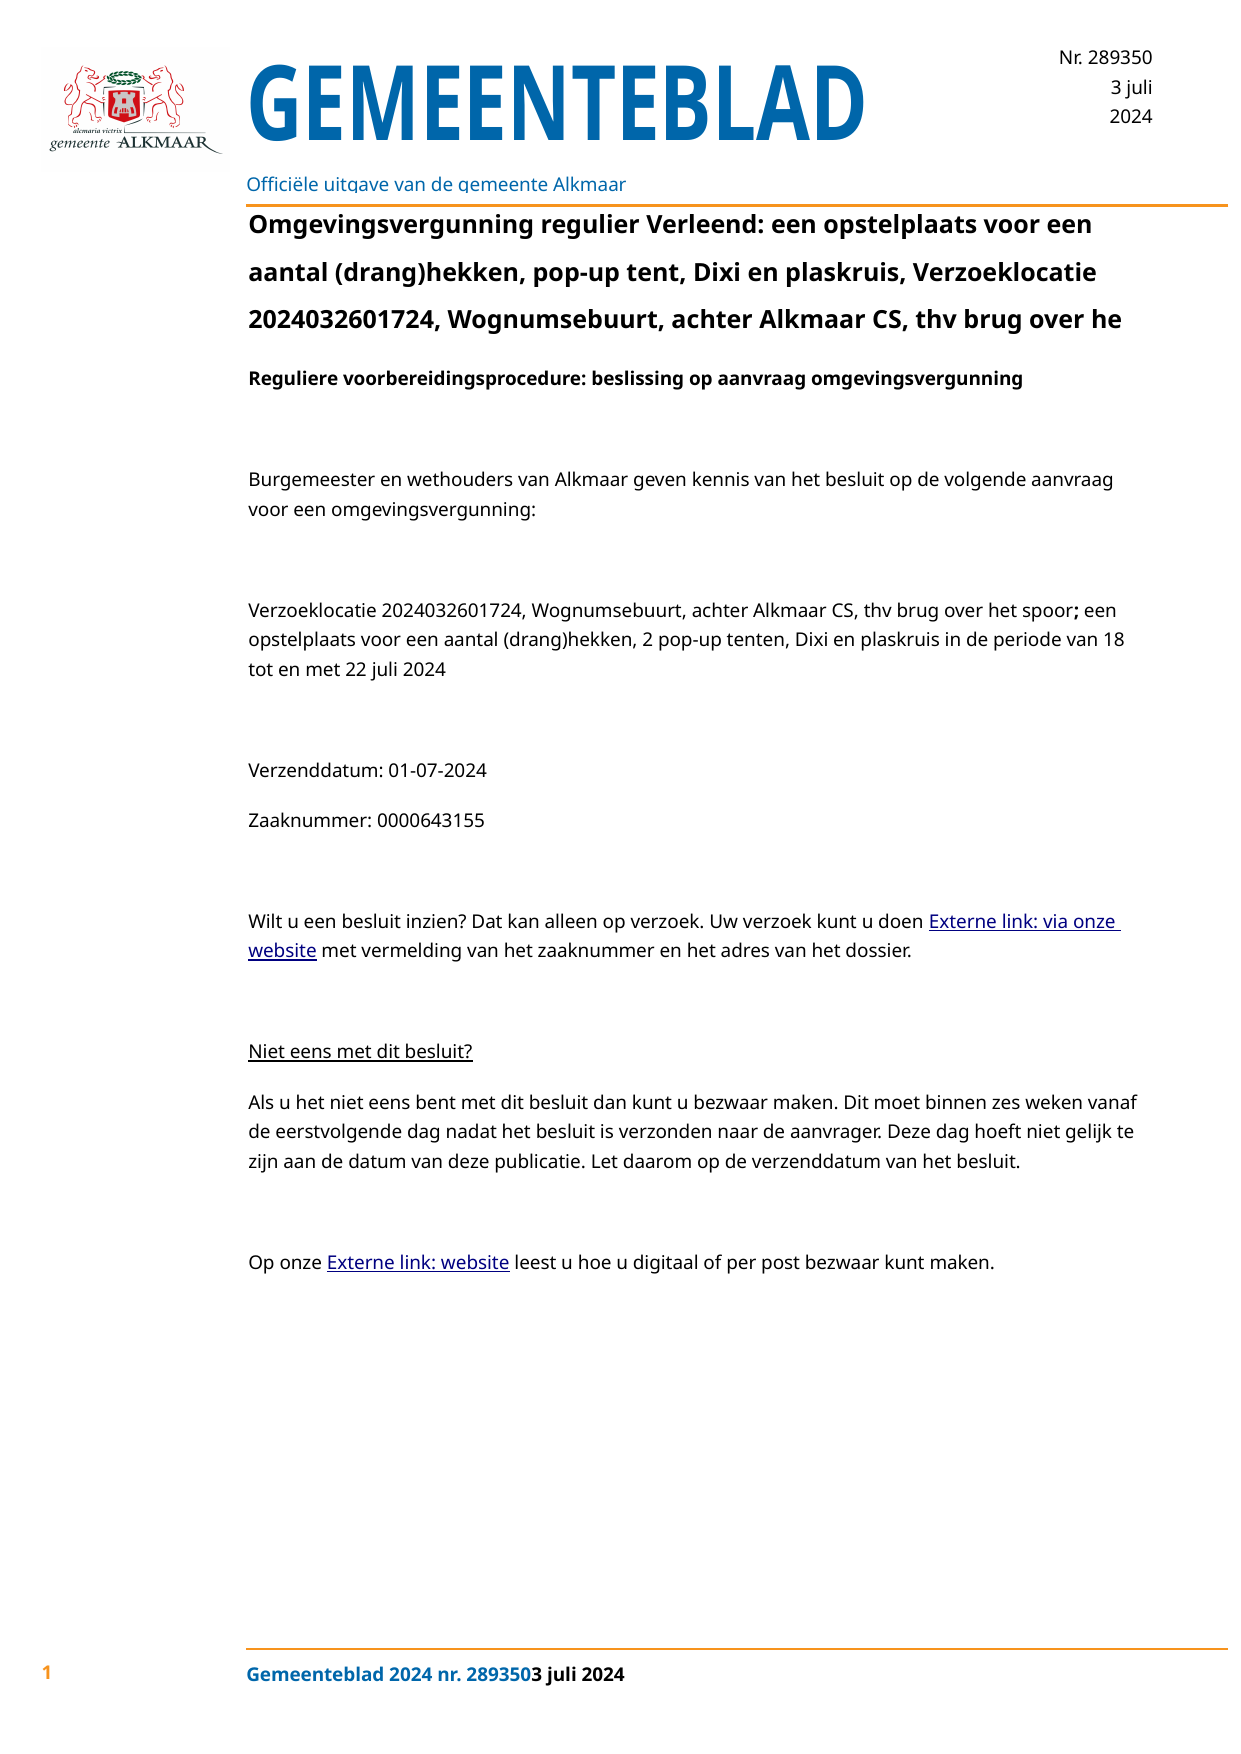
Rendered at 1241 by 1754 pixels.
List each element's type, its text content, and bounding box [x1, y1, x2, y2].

text Verzoeklocatie 2024032601724, Wognumsebuurt, achter Alkmaar CS, thv brug over het spoor; een opstelplaats voor een aantal (drang)hekken, 2 pop-up tenten, Dixi en plaskruis in de periode van 18 tot en met 22 juli 2024 [248, 597, 1152, 682]
text Wilt u een besluit inzien? Dat kan alleen op verzoek. Uw verzoek kunt u doen Externe link: via onze website met vermelding van het zaaknummer en het adres van het dossier. [248, 908, 1152, 963]
picture [41, 47, 231, 172]
text Verzenddatum: 01-07-2024 [248, 757, 1152, 782]
text Omgevingsvergunning regulier Verleend: een opstelplaats voor een aantal (drang)hekken, pop-up tent, Dixi en plaskruis, Verzoeklocatie 2024032601724, Wognumsebuurt, achter Alkmaar CS, thv brug over he [248, 207, 1152, 336]
text Burgemeester en wethouders van Alkmaar geven kennis van het besluit op de volgende aanvraag voor een omgevingsvergunning: [248, 466, 1152, 522]
text Op onze Externe link: website leest u hoe u digitaal of per post bezwaar kunt maken. [248, 1249, 1152, 1274]
text Niet eens met dit besluit? [248, 1038, 1152, 1064]
text Zaaknummer: 0000643155 [248, 807, 1152, 833]
text Als u het niet eens bent met dit besluit dan kunt u bezwaar maken. Dit moet binnen zes weken vanaf de eerstvolgende dag nadat het besluit is verzonden naar de aanvrager. Deze dag hoeft niet gelijk te zijn aan de datum van deze publicatie. Let daarom op de verzenddatum van het besluit. [248, 1089, 1152, 1174]
text Reguliere voorbereidingsprocedure: beslissing op aanvraag omgevingsvergunning [248, 366, 1152, 391]
